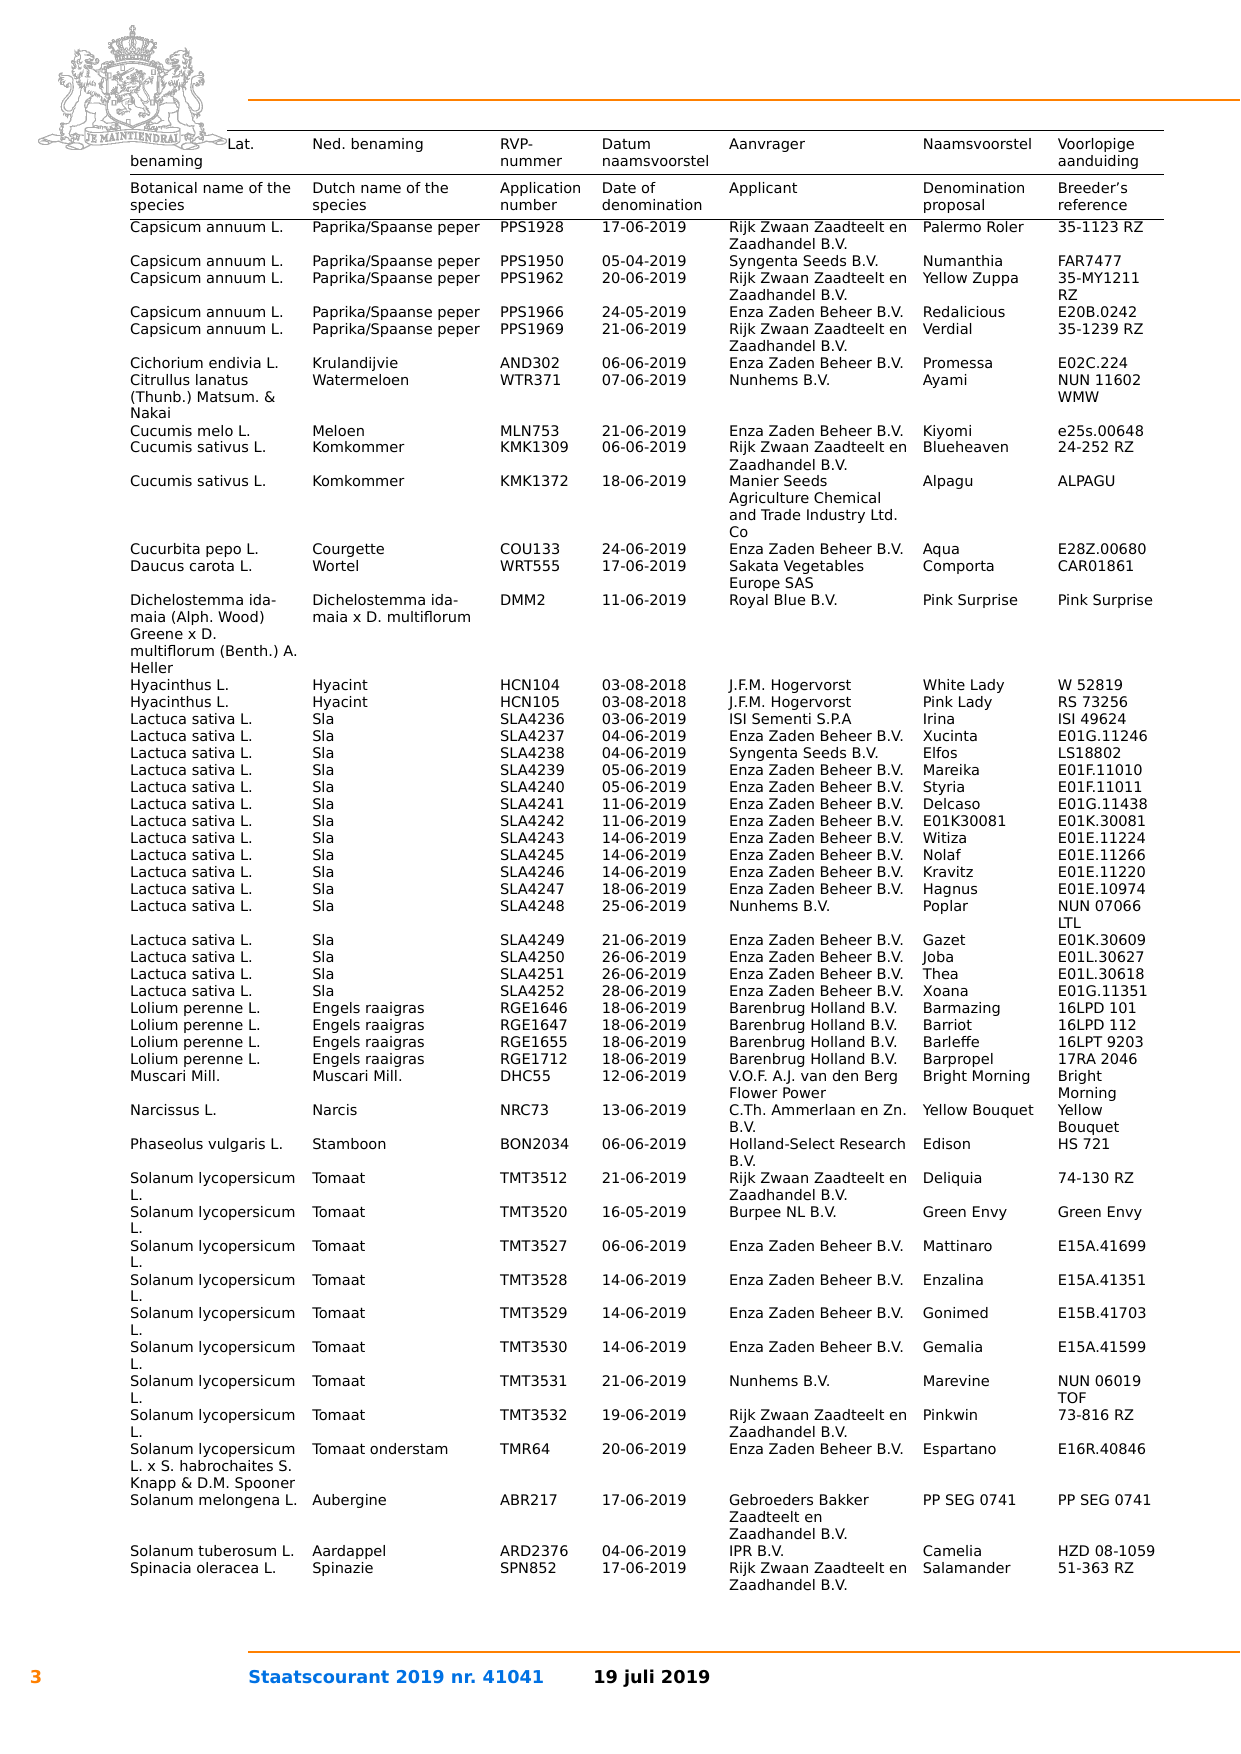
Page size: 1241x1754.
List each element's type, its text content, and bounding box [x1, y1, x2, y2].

table_cell Spinazie [306, 1560, 494, 1594]
table_cell Gazet [917, 932, 1052, 949]
table_cell Sla [306, 881, 494, 898]
table_cell Deliquia [917, 1170, 1052, 1203]
table_cell Enza Zaden Beheer B.V. [723, 355, 917, 371]
table_cell BON2034 [494, 1136, 596, 1169]
table_cell E02C.224 [1052, 355, 1163, 371]
table_cell TMT3528 [494, 1271, 596, 1305]
table_cell 21-06-2019 [596, 423, 723, 439]
table_cell Meloen [306, 423, 494, 439]
table_cell Enza Zaden Beheer B.V. [723, 847, 917, 864]
table_cell Sla [306, 847, 494, 864]
table_cell AND302 [494, 355, 596, 371]
table_cell Capsicum annuum L. [130, 220, 306, 253]
table_cell Elfos [917, 745, 1052, 762]
table_cell E01E.10974 [1052, 881, 1163, 898]
table_cell Lolium perenne L. [130, 1000, 306, 1017]
table_cell Pink Lady [917, 694, 1052, 711]
table_cell Enza Zaden Beheer B.V. [723, 1441, 917, 1492]
table_cell Capsicum annuum L. [130, 321, 306, 354]
picture [38, 25, 227, 150]
table_cell Holland-Select Research B.V. [723, 1136, 917, 1169]
table_cell SLA4243 [494, 830, 596, 847]
table_cell SPN852 [494, 1560, 596, 1594]
table_cell 20-06-2019 [596, 1441, 723, 1492]
table_cell 14-06-2019 [596, 1305, 723, 1339]
table_header Lat. benaming [130, 131, 306, 174]
table_cell Lactuca sativa L. [130, 966, 306, 983]
table_header Aanvrager [723, 131, 917, 174]
table_cell 05-06-2019 [596, 762, 723, 779]
table_cell 03-08-2018 [596, 677, 723, 694]
table_cell Narcis [306, 1102, 494, 1136]
table_cell SLA4250 [494, 949, 596, 966]
table_cell Gemalia [917, 1339, 1052, 1373]
table_cell J.F.M. Hogervorst [723, 677, 917, 694]
table_cell Botanical name of the species [130, 175, 306, 219]
table_cell 35-MY1211 RZ [1052, 270, 1163, 303]
table_cell Muscari Mill. [130, 1068, 306, 1102]
table_cell SLA4240 [494, 779, 596, 796]
table_cell Royal Blue B.V. [723, 592, 917, 677]
table_cell NUN 07066 LTL [1052, 898, 1163, 932]
table_cell 03-08-2018 [596, 694, 723, 711]
table_cell Irina [917, 711, 1052, 728]
table_cell Rijk Zwaan Zaadteelt en Zaadhandel B.V. [723, 1407, 917, 1441]
table_cell HCN105 [494, 694, 596, 711]
table_cell SLA4248 [494, 898, 596, 932]
table_cell SLA4249 [494, 932, 596, 949]
table_cell Palermo Roler [917, 220, 1052, 253]
table_cell Enza Zaden Beheer B.V. [723, 830, 917, 847]
table_cell 03-06-2019 [596, 711, 723, 728]
table_cell E01L.30618 [1052, 966, 1163, 983]
table_cell Pink Surprise [1052, 592, 1163, 677]
table_cell Yellow Bouquet [1052, 1102, 1163, 1136]
table_cell Aardappel [306, 1543, 494, 1560]
table_cell 35-1123 RZ [1052, 220, 1163, 253]
table_cell C.Th. Ammerlaan en Zn. B.V. [723, 1102, 917, 1136]
table_cell Dutch name of the species [306, 175, 494, 219]
table_cell Hyacinthus L. [130, 677, 306, 694]
table_cell Paprika/Spaanse peper [306, 220, 494, 253]
table_cell Rijk Zwaan Zaadteelt en Zaadhandel B.V. [723, 220, 917, 253]
table_cell FAR7477 [1052, 253, 1163, 269]
table_cell 17-06-2019 [596, 558, 723, 592]
table_cell CAR01861 [1052, 558, 1163, 592]
table_cell Burpee NL B.V. [723, 1204, 917, 1237]
table_cell RGE1646 [494, 1000, 596, 1017]
table_cell Sla [306, 830, 494, 847]
table_cell Mattinaro [917, 1238, 1052, 1271]
table_cell Cucumis sativus L. [130, 473, 306, 541]
table_cell E20B.0242 [1052, 304, 1163, 321]
table_cell HZD 08-1059 [1052, 1543, 1163, 1560]
table_cell Barenbrug Holland B.V. [723, 1051, 917, 1068]
table_cell 16-05-2019 [596, 1204, 723, 1237]
table_header Datum naamsvoorstel [596, 131, 723, 174]
table_cell e25s.00648 [1052, 423, 1163, 439]
table_cell Komkommer [306, 439, 494, 473]
table_cell Cichorium endivia L. [130, 355, 306, 371]
table_cell 14-06-2019 [596, 1271, 723, 1305]
table_cell Komkommer [306, 473, 494, 541]
table_cell 14-06-2019 [596, 847, 723, 864]
table_cell Enzalina [917, 1271, 1052, 1305]
table_cell Engels raaigras [306, 1000, 494, 1017]
table_cell Dichelostemma ida-maia (Alph. Wood) Greene x D. multiflorum (Benth.) A. Heller [130, 592, 306, 677]
table_cell SLA4241 [494, 796, 596, 813]
table_cell Tomaat [306, 1305, 494, 1339]
table_cell ABR217 [494, 1492, 596, 1543]
table_cell 19-06-2019 [596, 1407, 723, 1441]
table_cell Solanum lycopersicum L. [130, 1238, 306, 1271]
table_cell Kravitz [917, 864, 1052, 881]
table_cell Aqua [917, 541, 1052, 558]
table_cell Hagnus [917, 881, 1052, 898]
table_cell Solanum lycopersicum L. [130, 1170, 306, 1203]
table_cell Promessa [917, 355, 1052, 371]
table_cell E01E.11224 [1052, 830, 1163, 847]
table_cell Cucumis melo L. [130, 423, 306, 439]
table_cell Tomaat [306, 1339, 494, 1373]
table_cell E01G.11246 [1052, 728, 1163, 745]
table_cell SLA4239 [494, 762, 596, 779]
table_cell Tomaat [306, 1271, 494, 1305]
table_cell 21-06-2019 [596, 1170, 723, 1203]
table_cell Thea [917, 966, 1052, 983]
table_cell Enza Zaden Beheer B.V. [723, 881, 917, 898]
table_cell E01K.30081 [1052, 813, 1163, 830]
table_cell Nunhems B.V. [723, 1373, 917, 1407]
table_cell Wortel [306, 558, 494, 592]
table_cell SLA4245 [494, 847, 596, 864]
table_cell Lactuca sativa L. [130, 796, 306, 813]
table_cell Solanum lycopersicum L. x S. habrochaites S. Knapp & D.M. Spooner [130, 1441, 306, 1492]
table_cell Enza Zaden Beheer B.V. [723, 949, 917, 966]
table_cell E01K30081 [917, 813, 1052, 830]
table_cell 18-06-2019 [596, 1017, 723, 1034]
table_cell Lactuca sativa L. [130, 847, 306, 864]
table_cell 14-06-2019 [596, 1339, 723, 1373]
table_cell Nunhems B.V. [723, 371, 917, 422]
table_cell Lactuca sativa L. [130, 762, 306, 779]
table_cell Paprika/Spaanse peper [306, 253, 494, 269]
table_cell Enza Zaden Beheer B.V. [723, 1339, 917, 1373]
table_cell E15A.41699 [1052, 1238, 1163, 1271]
table_cell Barpropel [917, 1051, 1052, 1068]
table_cell Enza Zaden Beheer B.V. [723, 423, 917, 439]
table_cell Lactuca sativa L. [130, 864, 306, 881]
table_cell 04-06-2019 [596, 728, 723, 745]
table_cell Rijk Zwaan Zaadteelt en Zaadhandel B.V. [723, 1170, 917, 1203]
table_cell Tomaat [306, 1373, 494, 1407]
table_cell Engels raaigras [306, 1034, 494, 1051]
table_cell TMT3512 [494, 1170, 596, 1203]
table_cell Yellow Zuppa [917, 270, 1052, 303]
table_cell Lactuca sativa L. [130, 745, 306, 762]
table_cell 16LPD 101 [1052, 1000, 1163, 1017]
table_cell TMT3529 [494, 1305, 596, 1339]
table_header RVP-nummer [494, 131, 596, 174]
table_cell Rijk Zwaan Zaadteelt en Zaadhandel B.V. [723, 321, 917, 354]
table_cell TMT3527 [494, 1238, 596, 1271]
table_cell ARD2376 [494, 1543, 596, 1560]
table_cell 17-06-2019 [596, 220, 723, 253]
table_cell Sla [306, 966, 494, 983]
table_cell 04-06-2019 [596, 745, 723, 762]
table_cell Applicant [723, 175, 917, 219]
table_cell 11-06-2019 [596, 813, 723, 830]
table_cell 16LPD 112 [1052, 1017, 1163, 1034]
table_cell V.O.F. A.J. van den Berg Flower Power [723, 1068, 917, 1102]
table_cell Hyacint [306, 677, 494, 694]
table_cell E01G.11351 [1052, 983, 1163, 1000]
table_cell PP SEG 0741 [917, 1492, 1052, 1543]
table_cell 24-252 RZ [1052, 439, 1163, 473]
table_cell 07-06-2019 [596, 371, 723, 422]
table_cell Sla [306, 796, 494, 813]
table_cell Watermeloen [306, 371, 494, 422]
table_cell Camelia [917, 1543, 1052, 1560]
table_cell Paprika/Spaanse peper [306, 270, 494, 303]
table_cell Lolium perenne L. [130, 1034, 306, 1051]
table_cell Sla [306, 932, 494, 949]
table_cell White Lady [917, 677, 1052, 694]
table_cell Lactuca sativa L. [130, 711, 306, 728]
table_cell Lactuca sativa L. [130, 983, 306, 1000]
table_cell SLA4242 [494, 813, 596, 830]
table_cell 18-06-2019 [596, 473, 723, 541]
table_cell 12-06-2019 [596, 1068, 723, 1102]
table_cell Xoana [917, 983, 1052, 1000]
table_cell PPS1969 [494, 321, 596, 354]
table_cell 17-06-2019 [596, 1560, 723, 1594]
table_cell Dichelostemma ida-maia x D. multiflorum [306, 592, 494, 677]
table_cell 24-05-2019 [596, 304, 723, 321]
table_cell 17-06-2019 [596, 1492, 723, 1543]
table_cell Barenbrug Holland B.V. [723, 1034, 917, 1051]
table_cell Salamander [917, 1560, 1052, 1594]
table_cell Xucinta [917, 728, 1052, 745]
table_cell Blueheaven [917, 439, 1052, 473]
table_cell Lactuca sativa L. [130, 779, 306, 796]
table_cell TMT3530 [494, 1339, 596, 1373]
table_cell Solanum lycopersicum L. [130, 1204, 306, 1237]
table_cell W 52819 [1052, 677, 1163, 694]
table_cell Hyacinthus L. [130, 694, 306, 711]
table_cell Engels raaigras [306, 1017, 494, 1034]
table_cell Pinkwin [917, 1407, 1052, 1441]
table_cell E28Z.00680 [1052, 541, 1163, 558]
table_cell 06-06-2019 [596, 439, 723, 473]
table_cell 25-06-2019 [596, 898, 723, 932]
table_cell PPS1928 [494, 220, 596, 253]
table_cell Sla [306, 813, 494, 830]
table_cell Engels raaigras [306, 1051, 494, 1068]
table_cell Paprika/Spaanse peper [306, 321, 494, 354]
table_cell Edison [917, 1136, 1052, 1169]
table_cell Nolaf [917, 847, 1052, 864]
table_cell Tomaat [306, 1170, 494, 1203]
table_cell ISI Sementi S.P.A [723, 711, 917, 728]
table_cell Bright Morning [1052, 1068, 1163, 1102]
table_cell COU133 [494, 541, 596, 558]
table_cell Sla [306, 864, 494, 881]
table_cell E15B.41703 [1052, 1305, 1163, 1339]
table_cell E01E.11266 [1052, 847, 1163, 864]
table_cell E15A.41351 [1052, 1271, 1163, 1305]
table_cell Enza Zaden Beheer B.V. [723, 541, 917, 558]
table_cell PPS1950 [494, 253, 596, 269]
table_cell Cucurbita pepo L. [130, 541, 306, 558]
table_cell Muscari Mill. [306, 1068, 494, 1102]
table_cell Date of denomination [596, 175, 723, 219]
table_cell Bright Morning [917, 1068, 1052, 1102]
table_cell Enza Zaden Beheer B.V. [723, 728, 917, 745]
table_cell 06-06-2019 [596, 355, 723, 371]
table_cell Sla [306, 898, 494, 932]
table_cell Breeder’s reference [1052, 175, 1163, 219]
table_cell Tomaat [306, 1204, 494, 1237]
table_cell WRT555 [494, 558, 596, 592]
table_cell Enza Zaden Beheer B.V. [723, 762, 917, 779]
table_cell Enza Zaden Beheer B.V. [723, 304, 917, 321]
table_cell Capsicum annuum L. [130, 304, 306, 321]
table_cell Lactuca sativa L. [130, 949, 306, 966]
table_cell Pink Surprise [917, 592, 1052, 677]
table_cell Syngenta Seeds B.V. [723, 253, 917, 269]
table_cell 14-06-2019 [596, 864, 723, 881]
table_cell E01G.11438 [1052, 796, 1163, 813]
table_cell TMT3531 [494, 1373, 596, 1407]
table_cell E01F.11011 [1052, 779, 1163, 796]
table_cell HS 721 [1052, 1136, 1163, 1169]
table_cell 06-06-2019 [596, 1136, 723, 1169]
table_cell 28-06-2019 [596, 983, 723, 1000]
table_cell Enza Zaden Beheer B.V. [723, 932, 917, 949]
table_cell LS18802 [1052, 745, 1163, 762]
table_cell SLA4246 [494, 864, 596, 881]
table_cell Solanum lycopersicum L. [130, 1305, 306, 1339]
table_cell Krulandijvie [306, 355, 494, 371]
table_cell Lactuca sativa L. [130, 813, 306, 830]
table_cell Enza Zaden Beheer B.V. [723, 966, 917, 983]
table_cell Capsicum annuum L. [130, 270, 306, 303]
table_cell Application number [494, 175, 596, 219]
table_cell Witiza [917, 830, 1052, 847]
table_cell Barleffe [917, 1034, 1052, 1051]
table_cell Citrullus lanatus (Thunb.) Matsum. & Nakai [130, 371, 306, 422]
table_cell Lactuca sativa L. [130, 881, 306, 898]
table_cell 13-06-2019 [596, 1102, 723, 1136]
table_cell Alpagu [917, 473, 1052, 541]
table_cell Stamboon [306, 1136, 494, 1169]
table_cell 04-06-2019 [596, 1543, 723, 1560]
table_cell 21-06-2019 [596, 1373, 723, 1407]
table_cell Lolium perenne L. [130, 1051, 306, 1068]
table_cell 18-06-2019 [596, 881, 723, 898]
table_cell Green Envy [917, 1204, 1052, 1237]
table_cell E01E.11220 [1052, 864, 1163, 881]
table_cell E16R.40846 [1052, 1441, 1163, 1492]
table_cell Mareika [917, 762, 1052, 779]
table_cell Narcissus L. [130, 1102, 306, 1136]
table_cell RGE1655 [494, 1034, 596, 1051]
table_cell KMK1372 [494, 473, 596, 541]
table_cell 18-06-2019 [596, 1034, 723, 1051]
table_cell J.F.M. Hogervorst [723, 694, 917, 711]
table_cell Lactuca sativa L. [130, 830, 306, 847]
table_cell Green Envy [1052, 1204, 1163, 1237]
table_cell Denomination proposal [917, 175, 1052, 219]
table_cell TMT3520 [494, 1204, 596, 1237]
table_cell Lactuca sativa L. [130, 898, 306, 932]
table_cell Solanum lycopersicum L. [130, 1271, 306, 1305]
table_cell 05-04-2019 [596, 253, 723, 269]
table_cell Enza Zaden Beheer B.V. [723, 813, 917, 830]
table_cell Gebroeders Bakker Zaadteelt en Zaadhandel B.V. [723, 1492, 917, 1543]
table_cell E01F.11010 [1052, 762, 1163, 779]
table_cell Lolium perenne L. [130, 1017, 306, 1034]
table_cell PPS1966 [494, 304, 596, 321]
table_cell PPS1962 [494, 270, 596, 303]
table_cell Barriot [917, 1017, 1052, 1034]
table_cell KMK1309 [494, 439, 596, 473]
table_cell SLA4252 [494, 983, 596, 1000]
table_cell Cucumis sativus L. [130, 439, 306, 473]
table_cell MLN753 [494, 423, 596, 439]
table_cell Sakata Vegetables Europe SAS [723, 558, 917, 592]
table_cell E15A.41599 [1052, 1339, 1163, 1373]
table_cell Sla [306, 949, 494, 966]
table_cell 26-06-2019 [596, 949, 723, 966]
table_cell Enza Zaden Beheer B.V. [723, 779, 917, 796]
table_cell Sla [306, 762, 494, 779]
table_cell SLA4251 [494, 966, 596, 983]
table_cell Enza Zaden Beheer B.V. [723, 864, 917, 881]
table_cell NUN 11602 WMW [1052, 371, 1163, 422]
table_cell Poplar [917, 898, 1052, 932]
table_cell WTR371 [494, 371, 596, 422]
table_cell HCN104 [494, 677, 596, 694]
table_cell 26-06-2019 [596, 966, 723, 983]
table_cell Delcaso [917, 796, 1052, 813]
table_cell Rijk Zwaan Zaadteelt en Zaadhandel B.V. [723, 270, 917, 303]
table_cell Manier Seeds Agriculture Chemical and Trade Industry Ltd. Co [723, 473, 917, 541]
table_cell 18-06-2019 [596, 1000, 723, 1017]
table_cell SLA4238 [494, 745, 596, 762]
table_cell Rijk Zwaan Zaadteelt en Zaadhandel B.V. [723, 1560, 917, 1594]
table_cell PP SEG 0741 [1052, 1492, 1163, 1543]
table_cell Solanum tuberosum L. [130, 1543, 306, 1560]
table_cell DHC55 [494, 1068, 596, 1102]
table_cell Spinacia oleracea L. [130, 1560, 306, 1594]
table_cell SLA4237 [494, 728, 596, 745]
table_cell Sla [306, 711, 494, 728]
table_cell Gonimed [917, 1305, 1052, 1339]
table_cell 17RA 2046 [1052, 1051, 1163, 1068]
table_cell 16LPT 9203 [1052, 1034, 1163, 1051]
table_cell Paprika/Spaanse peper [306, 304, 494, 321]
table_cell Hyacint [306, 694, 494, 711]
table_header Ned. benaming [306, 131, 494, 174]
table_header Voorlopige aanduiding [1052, 131, 1163, 174]
table_cell Syngenta Seeds B.V. [723, 745, 917, 762]
table_cell Enza Zaden Beheer B.V. [723, 796, 917, 813]
table_cell Phaseolus vulgaris L. [130, 1136, 306, 1169]
table_cell 18-06-2019 [596, 1051, 723, 1068]
table_cell Courgette [306, 541, 494, 558]
table_cell Comporta [917, 558, 1052, 592]
table_cell ALPAGU [1052, 473, 1163, 541]
table_cell SLA4236 [494, 711, 596, 728]
table_cell ISI 49624 [1052, 711, 1163, 728]
table_cell E01L.30627 [1052, 949, 1163, 966]
table_cell IPR B.V. [723, 1543, 917, 1560]
table_cell Nunhems B.V. [723, 898, 917, 932]
table_cell Sla [306, 779, 494, 796]
table_cell NUN 06019 TOF [1052, 1373, 1163, 1407]
table_cell 20-06-2019 [596, 270, 723, 303]
table_cell Redalicious [917, 304, 1052, 321]
table_cell RGE1712 [494, 1051, 596, 1068]
table_cell Enza Zaden Beheer B.V. [723, 1305, 917, 1339]
table_cell Lactuca sativa L. [130, 728, 306, 745]
table_cell Espartano [917, 1441, 1052, 1492]
table_cell Sla [306, 728, 494, 745]
table_cell NRC73 [494, 1102, 596, 1136]
table_cell RS 73256 [1052, 694, 1163, 711]
table_cell Rijk Zwaan Zaadteelt en Zaadhandel B.V. [723, 439, 917, 473]
table_cell DMM2 [494, 592, 596, 677]
table_cell Solanum lycopersicum L. [130, 1407, 306, 1441]
table_cell 14-06-2019 [596, 830, 723, 847]
table_cell Barenbrug Holland B.V. [723, 1000, 917, 1017]
table_cell 11-06-2019 [596, 592, 723, 677]
table_cell Solanum lycopersicum L. [130, 1373, 306, 1407]
table_cell Tomaat [306, 1238, 494, 1271]
table_cell Barmazing [917, 1000, 1052, 1017]
table_cell TMT3532 [494, 1407, 596, 1441]
table_header Naamsvoorstel [917, 131, 1052, 174]
table_cell 24-06-2019 [596, 541, 723, 558]
table_cell 73-816 RZ [1052, 1407, 1163, 1441]
table_cell Solanum melongena L. [130, 1492, 306, 1543]
table_cell Verdial [917, 321, 1052, 354]
table_cell Daucus carota L. [130, 558, 306, 592]
table_cell Capsicum annuum L. [130, 253, 306, 269]
table_cell Styria [917, 779, 1052, 796]
table_cell RGE1647 [494, 1017, 596, 1034]
table_cell 74-130 RZ [1052, 1170, 1163, 1203]
table_cell 05-06-2019 [596, 779, 723, 796]
table_cell 21-06-2019 [596, 321, 723, 354]
table_cell E01K.30609 [1052, 932, 1163, 949]
table_cell Yellow Bouquet [917, 1102, 1052, 1136]
table_cell 21-06-2019 [596, 932, 723, 949]
table_cell Enza Zaden Beheer B.V. [723, 1271, 917, 1305]
table_cell 06-06-2019 [596, 1238, 723, 1271]
table_cell Enza Zaden Beheer B.V. [723, 1238, 917, 1271]
table_cell Kiyomi [917, 423, 1052, 439]
table_cell Tomaat [306, 1407, 494, 1441]
table_cell Numanthia [917, 253, 1052, 269]
table_cell 51-363 RZ [1052, 1560, 1163, 1594]
table_cell SLA4247 [494, 881, 596, 898]
table_cell Enza Zaden Beheer B.V. [723, 983, 917, 1000]
table_cell Sla [306, 745, 494, 762]
table_cell Lactuca sativa L. [130, 932, 306, 949]
table_cell Barenbrug Holland B.V. [723, 1017, 917, 1034]
table_cell Joba [917, 949, 1052, 966]
table_cell Sla [306, 983, 494, 1000]
table_cell TMR64 [494, 1441, 596, 1492]
table_cell Ayami [917, 371, 1052, 422]
table_cell Marevine [917, 1373, 1052, 1407]
table_cell Tomaat onderstam [306, 1441, 494, 1492]
table_cell Solanum lycopersicum L. [130, 1339, 306, 1373]
table_cell 11-06-2019 [596, 796, 723, 813]
table_cell 35-1239 RZ [1052, 321, 1163, 354]
table_cell Aubergine [306, 1492, 494, 1543]
